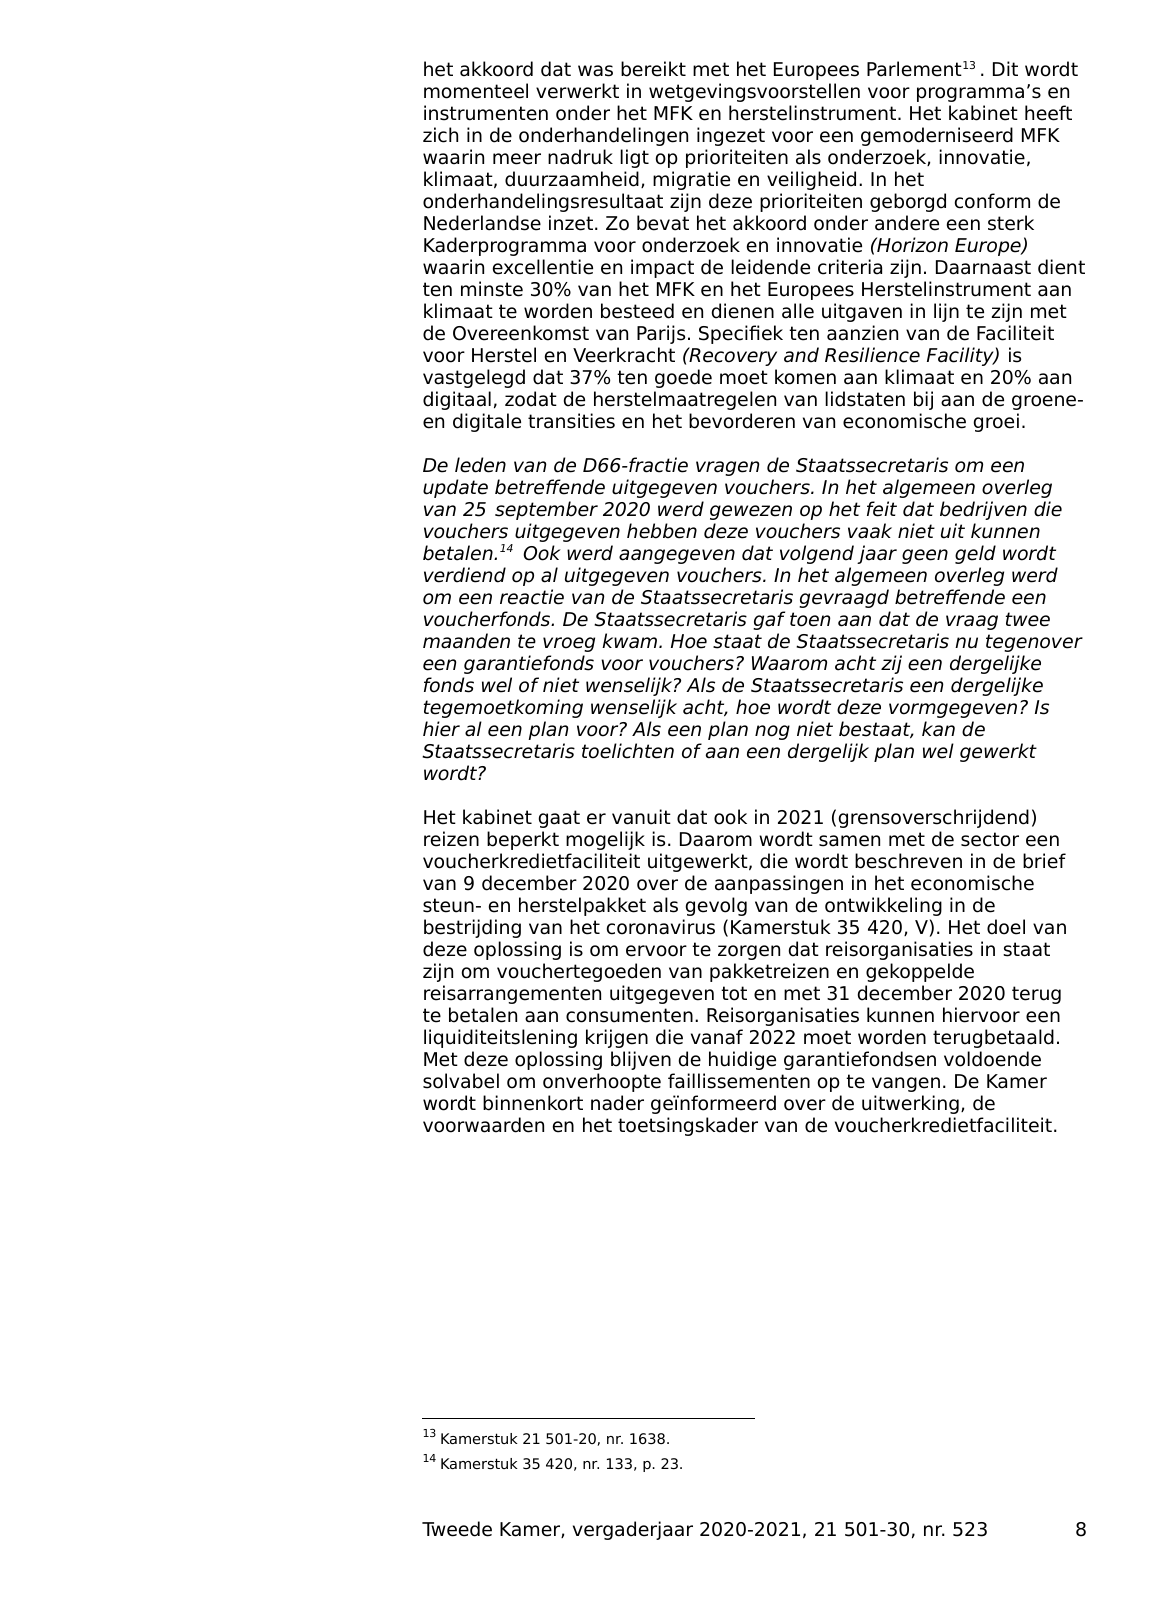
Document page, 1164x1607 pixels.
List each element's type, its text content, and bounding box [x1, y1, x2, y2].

text het akkoord dat was bereikt met het Europees Parlement. Dit wordt momenteel verwerkt in wetgevingsvoorstellen voor programma’s en instrumenten onder het MFK en herstelinstrument. Het kabinet heeft zich in de onderhandelingen ingezet voor een gemoderniseerd MFK waarin meer nadruk ligt op prioriteiten als onderzoek, innovatie, klimaat, duurzaamheid, migratie en veiligheid. In het onderhandelingsresultaat zijn deze prioriteiten geborgd conform de Nederlandse inzet. Zo bevat het akkoord onder andere een sterk Kaderprogramma voor onderzoek en innovatie (Horizon Europe) waarin excellentie en impact de leidende criteria zijn. Daarnaast dient ten minste 30% van het MFK en het Europees Herstelinstrument aan klimaat te worden besteed en dienen alle uitgaven in lijn te zijn met de Overeenkomst van Parijs. Specifiek ten aanzien van de Faciliteit voor Herstel en Veerkracht (Recovery and Resilience Facility) is vastgelegd dat 37% ten goede moet komen aan klimaat en 20% aan digitaal, zodat de herstelmaatregelen van lidstaten bij aan de groene- en digitale transities en het bevorderen van economische groei. [422, 59, 1087, 433]
text Het kabinet gaat er vanuit dat ook in 2021 (grensoverschrijdend) reizen beperkt mogelijk is. Daarom wordt samen met de sector een voucherkredietfaciliteit uitgewerkt, die wordt beschreven in de brief van 9 december 2020 over de aanpassingen in het economische steun- en herstelpakket als gevolg van de ontwikkeling in de bestrijding van het coronavirus (Kamerstuk 35 420, V). Het doel van deze oplossing is om ervoor te zorgen dat reisorganisaties in staat zijn om vouchertegoeden van pakketreizen en gekoppelde reisarrangementen uitgegeven tot en met 31 december 2020 terug te betalen aan consumenten. Reisorganisaties kunnen hiervoor een liquiditeitslening krijgen die vanaf 2022 moet worden terugbetaald. Met deze oplossing blijven de huidige garantiefondsen voldoende solvabel om onverhoopte faillissementen op te vangen. De Kamer wordt binnenkort nader geïnformeerd over de uitwerking, de voorwaarden en het toetsingskader van de voucherkredietfaciliteit. [422, 807, 1087, 1136]
text De leden van de D66-fractie vragen de Staatssecretaris om een update betreffende uitgegeven vouchers. In het algemeen overleg van 25 september 2020 werd gewezen op het feit dat bedrijven die vouchers uitgegeven hebben deze vouchers vaak niet uit kunnen betalen. Ook werd aangegeven dat volgend jaar geen geld wordt verdiend op al uitgegeven vouchers. In het algemeen overleg werd om een reactie van de Staatssecretaris gevraagd betreffende een voucherfonds. De Staatssecretaris gaf toen aan dat de vraag twee maanden te vroeg kwam. Hoe staat de Staatssecretaris nu tegenover een garantiefonds voor vouchers? Waarom acht zij een dergelijke fonds wel of niet wenselijk? Als de Staatssecretaris een dergelijke tegemoetkoming wenselijk acht, hoe wordt deze vormgegeven? Is hier al een plan voor? Als een plan nog niet bestaat, kan de Staatssecretaris toelichten of aan een dergelijk plan wel gewerkt wordt? [422, 455, 1087, 784]
text Kamerstuk 21 501-20, nr. 1638. [422, 1427, 1087, 1449]
text Kamerstuk 35 420, nr. 133, p. 23. [422, 1452, 1087, 1474]
